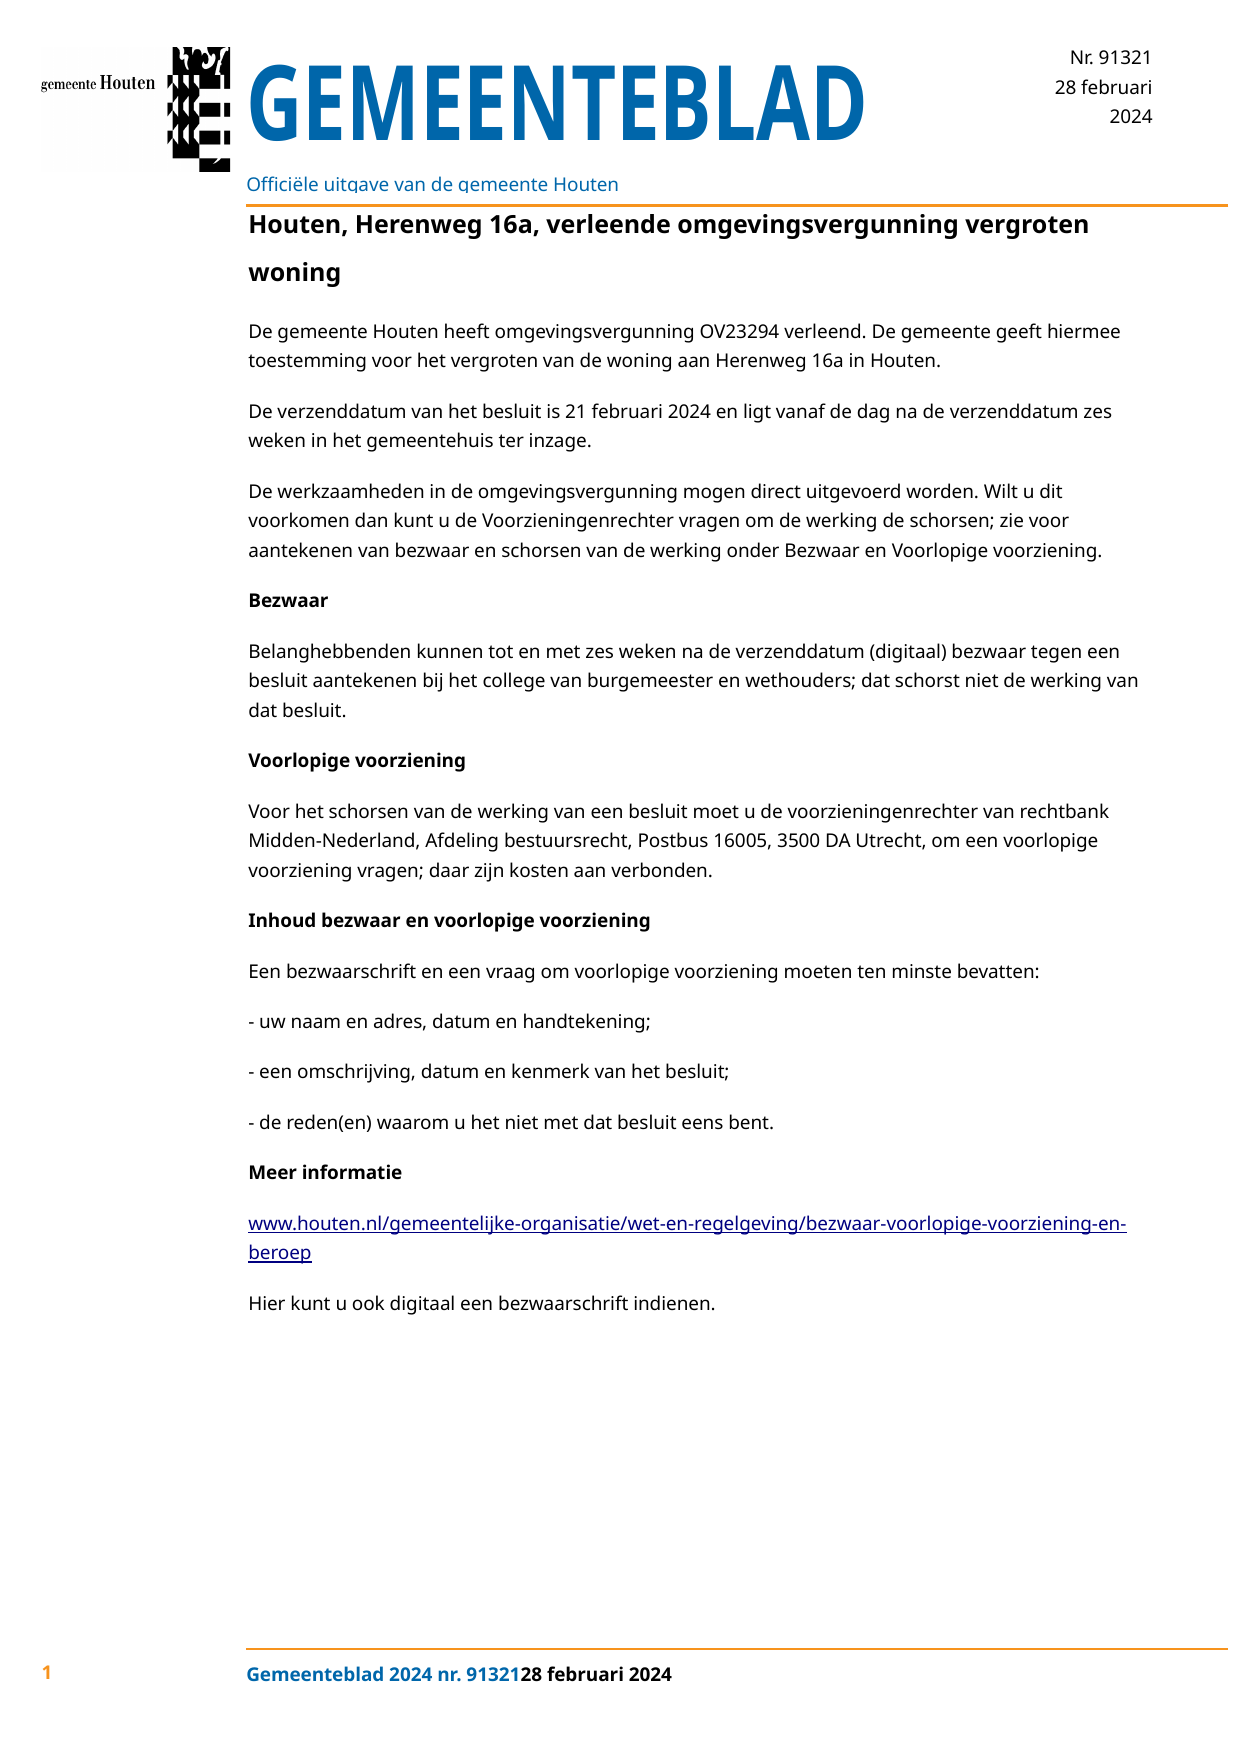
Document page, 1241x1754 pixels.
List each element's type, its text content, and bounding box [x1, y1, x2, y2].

text Hier kunt u ook digitaal een bezwaarschrift indienen. [248, 1290, 1152, 1316]
text Houten, Herenweg 16a, verleende omgevingsvergunning vergroten woning [248, 207, 1152, 288]
picture [41, 47, 231, 172]
text Belanghebbenden kunnen tot en met zes weken na de verzenddatum (digitaal) bezwaar tegen een besluit aantekenen bij het college van burgemeester en wethouders; dat schorst niet de werking van dat besluit. [248, 638, 1152, 723]
text Bezwaar [248, 587, 1152, 613]
text - uw naam en adres, datum en handtekening; [248, 1008, 1152, 1034]
text De werkzaamheden in de omgevingsvergunning mogen direct uitgevoerd worden. Wilt u dit voorkomen dan kunt u de Voorzieningenrechter vragen om de werking de schorsen; zie voor aantekenen van bezwaar en schorsen van de werking onder Bezwaar en Voorlopige voorziening. [248, 478, 1152, 563]
text Een bezwaarschrift en een vraag om voorlopige voorziening moeten ten minste bevatten: [248, 958, 1152, 984]
text De verzenddatum van het besluit is 21 februari 2024 en ligt vanaf de dag na de verzenddatum zes weken in het gemeentehuis ter inzage. [248, 398, 1152, 453]
text - de reden(en) waarom u het niet met dat besluit eens bent. [248, 1109, 1152, 1135]
text Voorlopige voorziening [248, 747, 1152, 773]
text - een omschrijving, datum en kenmerk van het besluit; [248, 1059, 1152, 1084]
text De gemeente Houten heeft omgevingsvergunning OV23294 verleend. De gemeente geeft hiermee toestemming voor het vergroten van de woning aan Herenweg 16a in Houten. [248, 318, 1152, 373]
text Voor het schorsen van de werking van een besluit moet u de voorzieningenrechter van rechtbank Midden-Nederland, Afdeling bestuursrecht, Postbus 16005, 3500 DA Utrecht, om een voorlopige voorziening vragen; daar zijn kosten aan verbonden. [248, 798, 1152, 883]
text Meer informatie [248, 1159, 1152, 1185]
text www.houten.nl/gemeentelijke-organisatie/wet-en-regelgeving/bezwaar-voorlopige-voorziening-en-beroep [248, 1210, 1152, 1265]
text Inhoud bezwaar en voorlopige voorziening [248, 907, 1152, 933]
